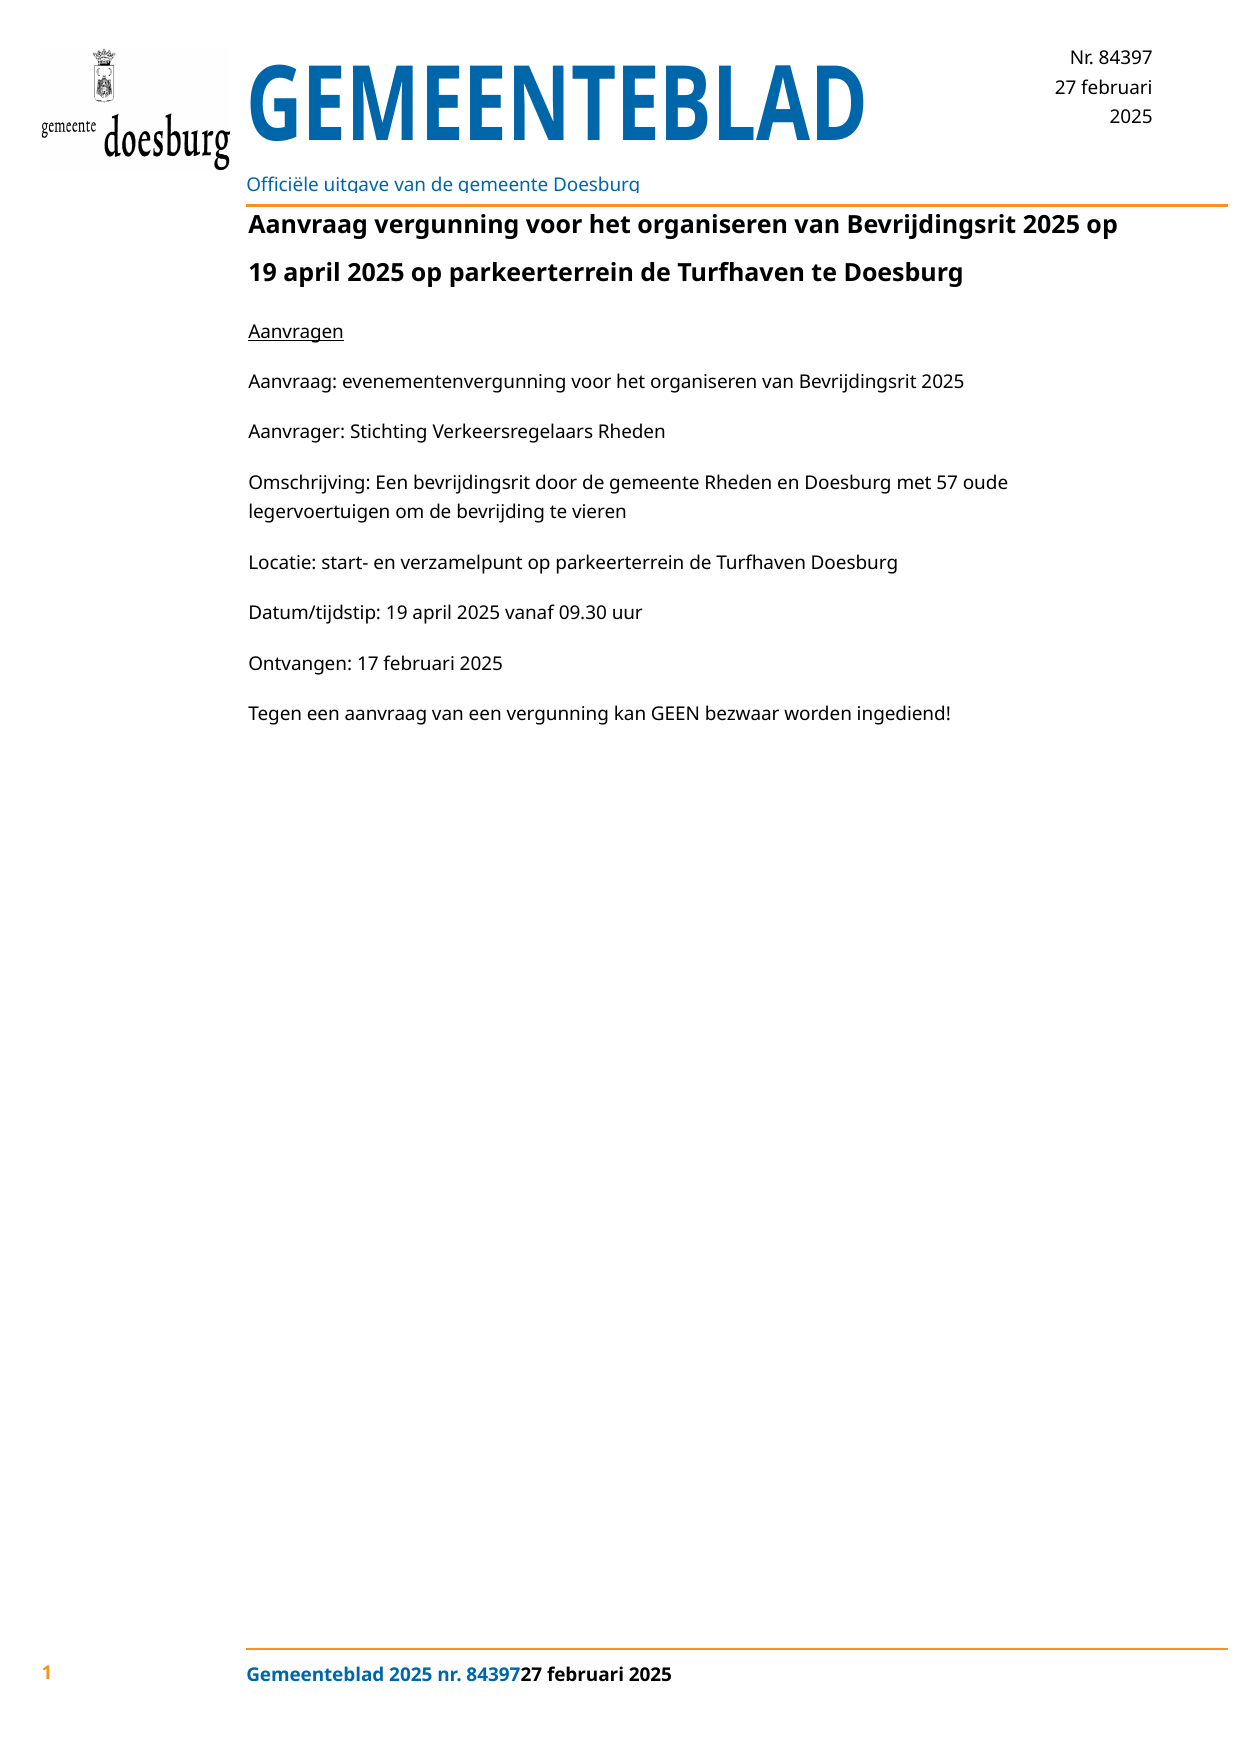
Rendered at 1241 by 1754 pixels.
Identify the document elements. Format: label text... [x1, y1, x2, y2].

text Aanvraag: evenementenvergunning voor het organiseren van Bevrijdingsrit 2025 [248, 368, 1152, 394]
text Aanvraag vergunning voor het organiseren van Bevrijdingsrit 2025 op 19 april 2025 op parkeerterrein de Turfhaven te Doesburg [248, 207, 1152, 288]
text Tegen een aanvraag van een vergunning kan GEEN bezwaar worden ingediend! [248, 700, 1152, 726]
text Ontvangen: 17 februari 2025 [248, 650, 1152, 676]
text Aanvragen [248, 318, 1152, 344]
picture [41, 47, 231, 172]
text Locatie: start- en verzamelpunt op parkeerterrein de Turfhaven Doesburg [248, 549, 1152, 575]
text Omschrijving: Een bevrijdingsrit door de gemeente Rheden en Doesburg met 57 oude legervoertuigen om de bevrijding te vieren [248, 469, 1152, 524]
text Datum/tijdstip: 19 april 2025 vanaf 09.30 uur [248, 599, 1152, 625]
text Aanvrager: Stichting Verkeersregelaars Rheden [248, 419, 1152, 444]
